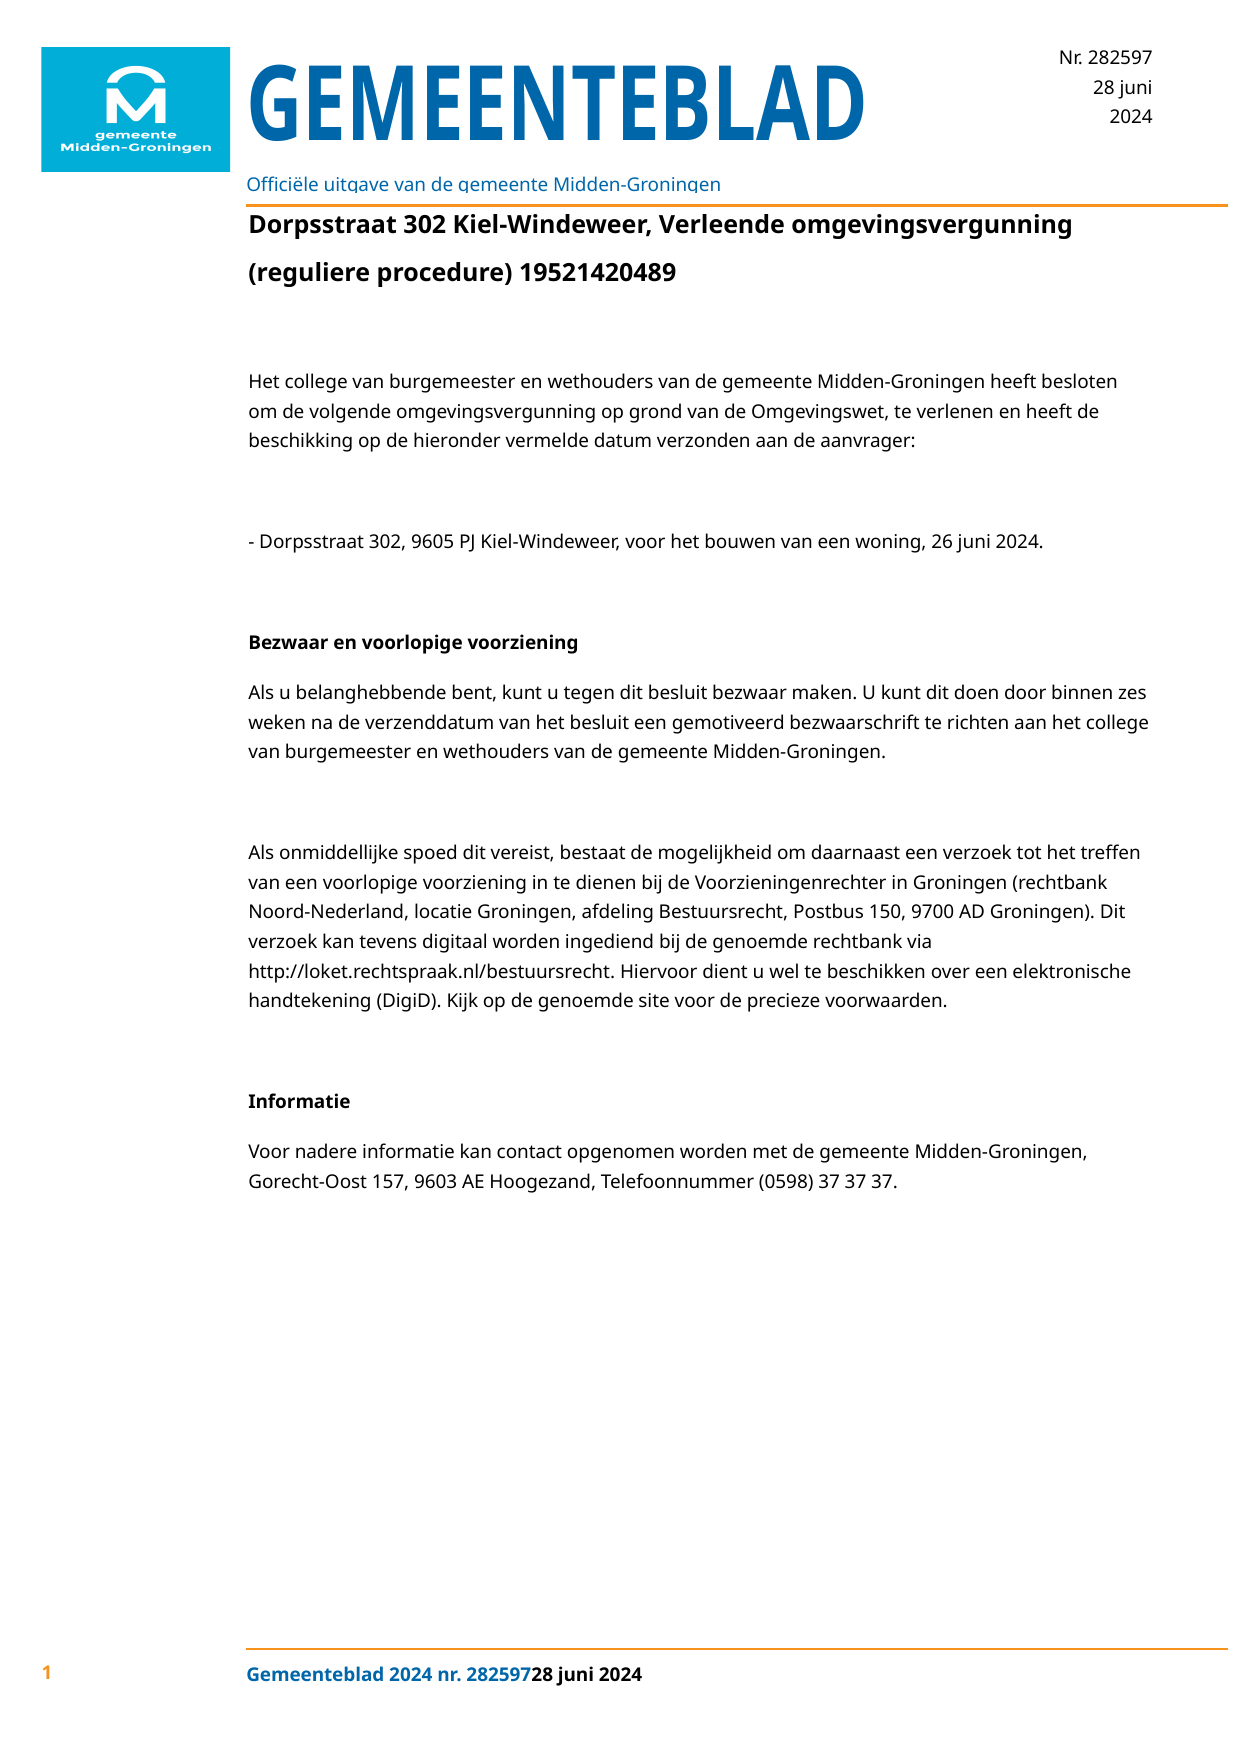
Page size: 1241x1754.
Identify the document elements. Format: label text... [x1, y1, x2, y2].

text Als u belanghebbende bent, kunt u tegen dit besluit bezwaar maken. U kunt dit doen door binnen zes weken na de verzenddatum van het besluit een gemotiveerd bezwaarschrift te richten aan het college van burgemeester en wethouders van de gemeente Midden-Groningen. [248, 679, 1152, 764]
text Informatie [248, 1088, 1152, 1114]
text Bezwaar en voorlopige voorziening [248, 629, 1152, 655]
picture [107, 89, 165, 122]
picture [184, 146, 190, 153]
text - Dorpsstraat 302, 9605 PJ Kiel-Windeweer, voor het bouwen van een woning, 26 juni 2024. [248, 528, 1152, 554]
text Het college van burgemeester en wethouders van de gemeente Midden-Groningen heeft besloten om de volgende omgevingsvergunning op grond van de Omgevingswet, te verlenen en heeft de beschikking op de hieronder vermelde datum verzonden aan de aanvrager: [248, 368, 1152, 453]
text Als onmiddellijke spoed dit vereist, bestaat de mogelijkheid om daarnaast een verzoek tot het treffen van een voorlopige voorziening in te dienen bij de Voorzieningenrechter in Groningen (rechtbank Noord-Nederland, locatie Groningen, afdeling Bestuursrecht, Postbus 150, 9700 AD Groningen). Dit verzoek kan tevens digitaal worden ingediend bij de genoemde rechtbank via http://loket.rechtspraak.nl/bestuursrecht. Hiervoor dient u wel te beschikken over een elektronische handtekening (DigiD). Kijk op de genoemde site voor de precieze voorwaarden. [248, 839, 1152, 1013]
picture [108, 66, 164, 82]
text Dorpsstraat 302 Kiel-Windeweer, Verleende omgevingsvergunning (reguliere procedure) 19521420489 [248, 207, 1152, 288]
text Voor nadere informatie kan contact opgenomen worden met de gemeente Midden-Groningen, Gorecht-Oost 157, 9603 AE Hoogezand, Telefoonnummer (0598) 37 37 37. [248, 1139, 1152, 1194]
